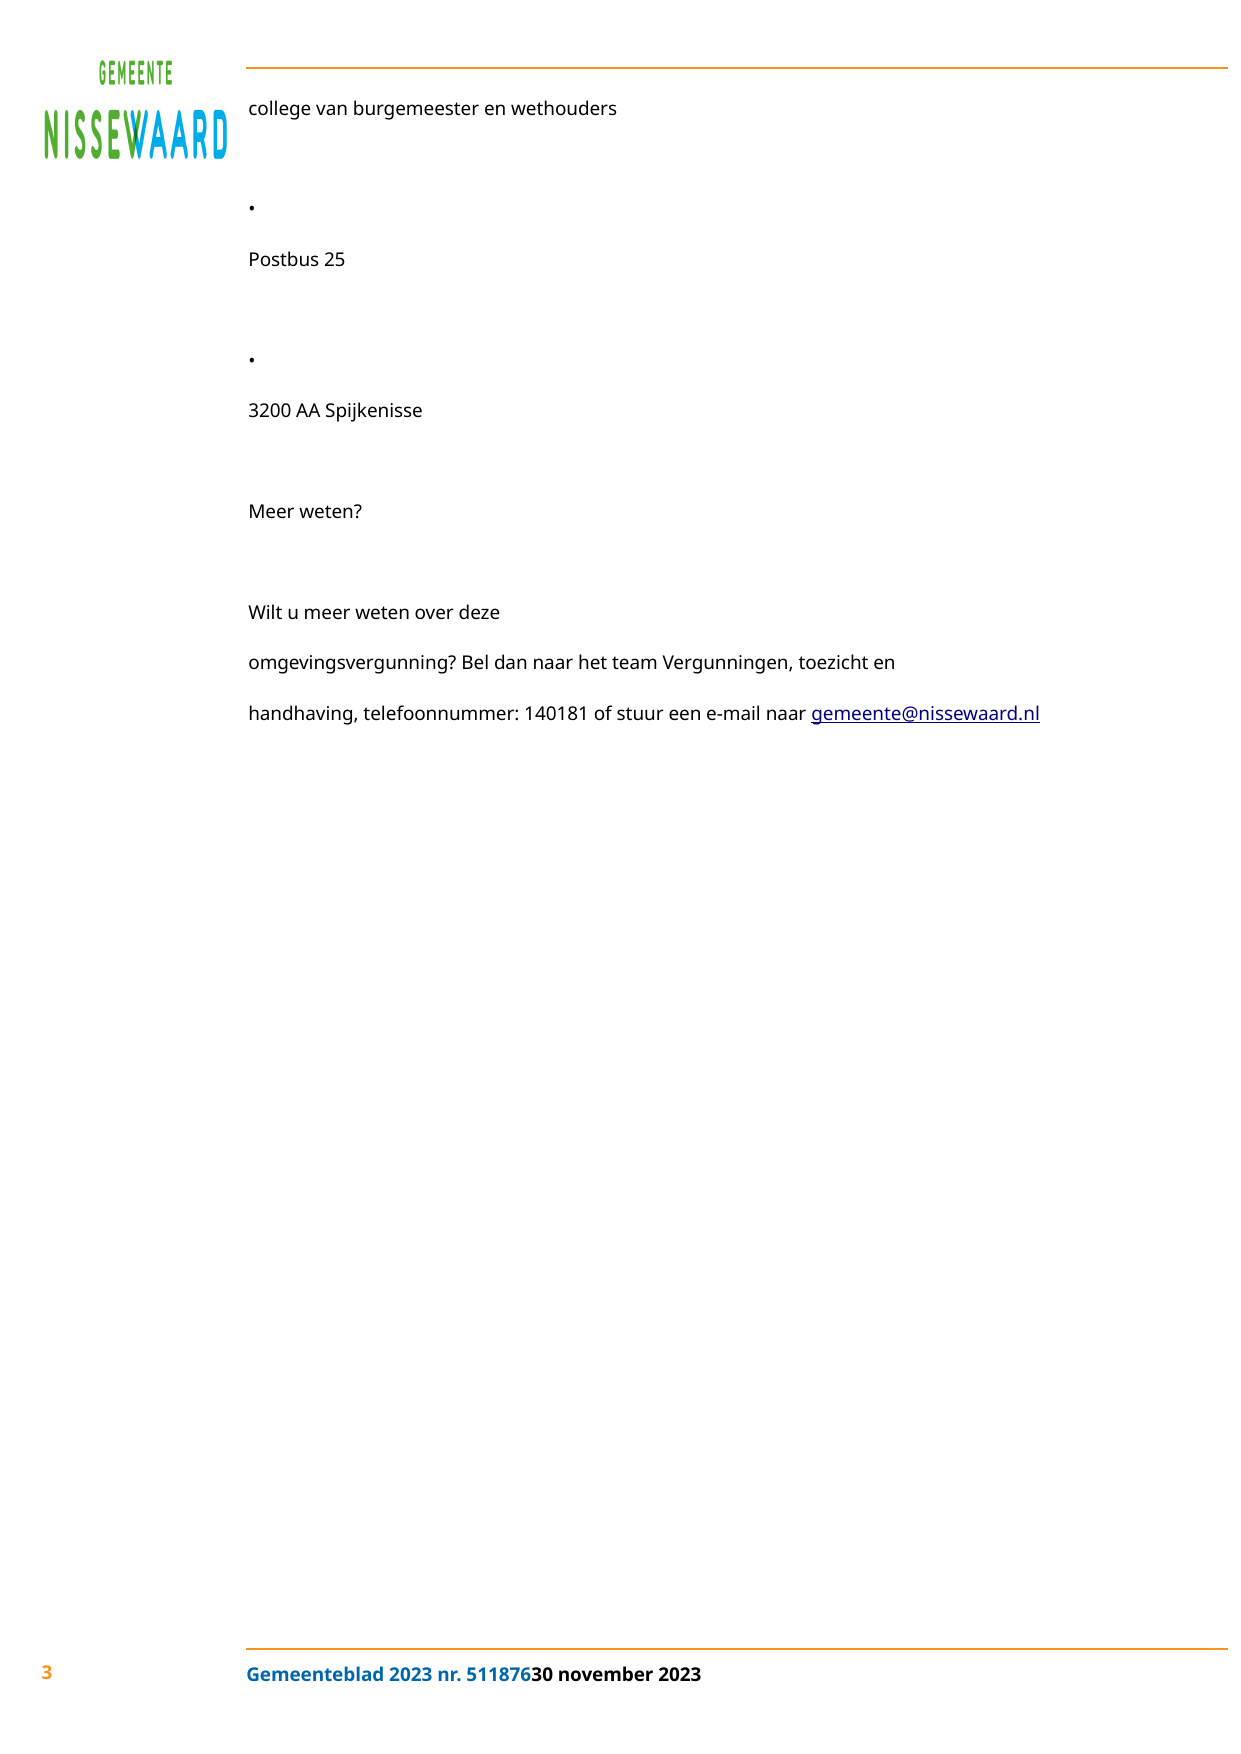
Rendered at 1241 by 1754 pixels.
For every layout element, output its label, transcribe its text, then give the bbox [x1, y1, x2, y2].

text Postbus 25 [248, 246, 1152, 272]
text omgevingsvergunning? Bel dan naar het team Vergunningen, toezicht en [248, 649, 1152, 675]
text • [248, 196, 1152, 221]
text Wilt u meer weten over deze [248, 599, 1152, 625]
text handhaving, telefoonnummer: 140181 of stuur een e-mail naar gemeente@nissewaard.nl [248, 700, 1152, 726]
text 3200 AA Spijkenisse [248, 397, 1152, 423]
text • [248, 347, 1152, 373]
text college van burgemeester en wethouders [248, 95, 1152, 121]
picture [41, 47, 231, 172]
text Meer weten? [248, 498, 1152, 524]
